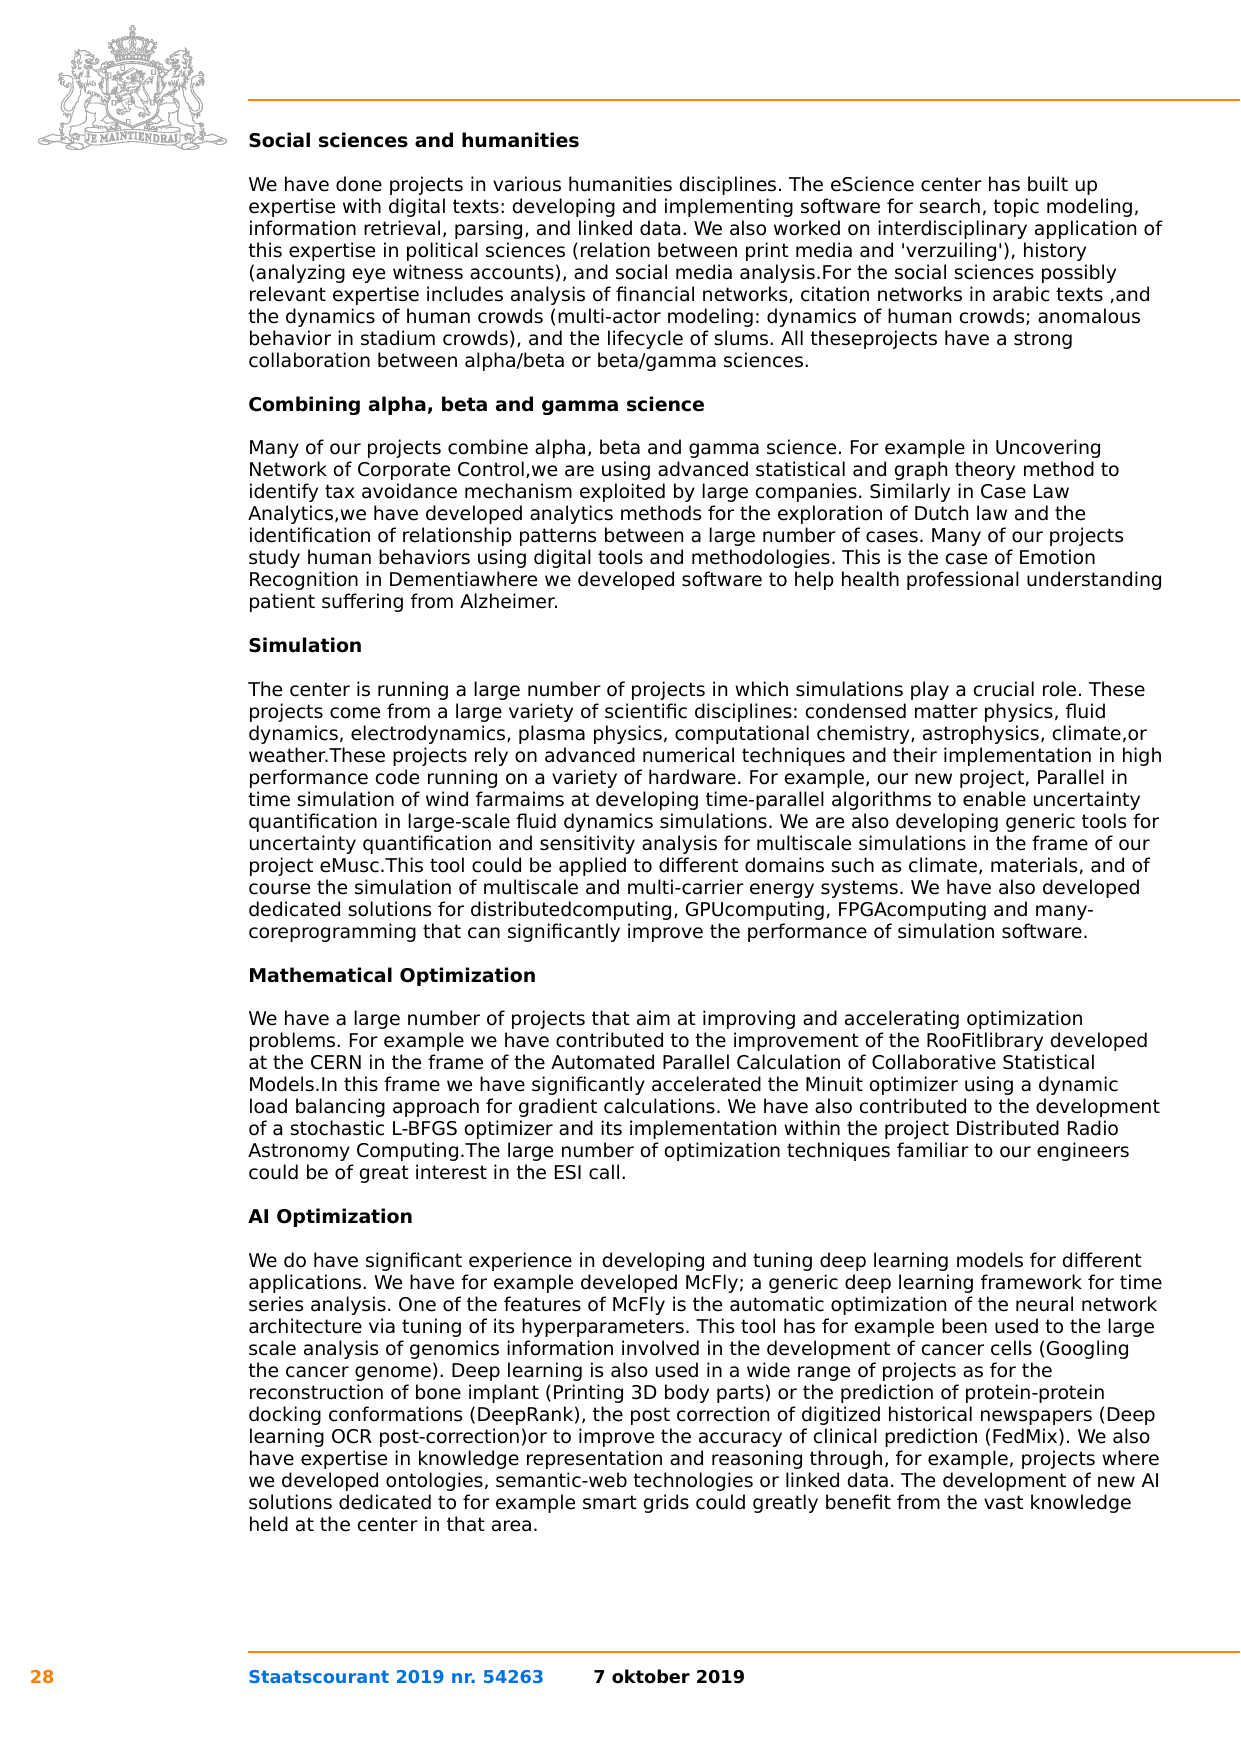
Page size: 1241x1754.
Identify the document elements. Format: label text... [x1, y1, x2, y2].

subtitle Social sciences and humanities [248, 130, 1163, 152]
text We have done projects in various humanities disciplines. The eScience center has built up expertise with digital texts: developing and implementing software for search, topic modeling, information retrieval, parsing, and linked data. We also worked on interdisciplinary application of this expertise in political sciences (relation between print media and 'verzuiling'), history (analyzing eye witness accounts), and social media analysis.For the social sciences possibly relevant expertise includes analysis of financial networks, citation networks in arabic texts ,and the dynamics of human crowds (multi-actor modeling: dynamics of human crowds; anomalous behavior in stadium crowds), and the lifecycle of slums. All theseprojects have a strong collaboration between alpha/beta or beta/gamma sciences. [248, 174, 1163, 372]
picture [38, 25, 227, 150]
text Many of our projects combine alpha, beta and gamma science. For example in Uncovering Network of Corporate Control,we are using advanced statistical and graph theory method to identify tax avoidance mechanism exploited by large companies. Similarly in Case Law Analytics,we have developed analytics methods for the exploration of Dutch law and the identification of relationship patterns between a large number of cases. Many of our projects study human behaviors using digital tools and methodologies. This is the case of Emotion Recognition in Dementiawhere we developed software to help health professional understanding patient suffering from Alzheimer. [248, 437, 1163, 613]
text We have a large number of projects that aim at improving and accelerating optimization problems. For example we have contributed to the improvement of the RooFitlibrary developed at the CERN in the frame of the Automated Parallel Calculation of Collaborative Statistical Models.In this frame we have significantly accelerated the Minuit optimizer using a dynamic load balancing approach for gradient calculations. We have also contributed to the development of a stochastic L-BFGS optimizer and its implementation within the project Distributed Radio Astronomy Computing.The large number of optimization techniques familiar to our engineers could be of great interest in the ESI call. [248, 1008, 1163, 1184]
subtitle Combining alpha, beta and gamma science [248, 393, 1163, 415]
text We do have significant experience in developing and tuning deep learning models for different applications. We have for example developed McFly; a generic deep learning framework for time series analysis. One of the features of McFly is the automatic optimization of the neural network architecture via tuning of its hyperparameters. This tool has for example been used to the large scale analysis of genomics information involved in the development of cancer cells (Googling the cancer genome). Deep learning is also used in a wide range of projects as for the reconstruction of bone implant (Printing 3D body parts) or the prediction of protein-protein docking conformations (DeepRank), the post correction of digitized historical newspapers (Deep learning OCR post-correction)or to improve the accuracy of clinical prediction (FedMix). We also have expertise in knowledge representation and reasoning through, for example, projects where we developed ontologies, semantic-web technologies or linked data. The development of new AI solutions dedicated to for example smart grids could greatly benefit from the vast knowledge held at the center in that area. [248, 1250, 1163, 1536]
subtitle AI Optimization [248, 1206, 1163, 1228]
subtitle Mathematical Optimization [248, 964, 1163, 986]
text The center is running a large number of projects in which simulations play a crucial role. These projects come from a large variety of scientific disciplines: condensed matter physics, fluid dynamics, electrodynamics, plasma physics, computational chemistry, astrophysics, climate,or weather.These projects rely on advanced numerical techniques and their implementation in high performance code running on a variety of hardware. For example, our new project, Parallel in time simulation of wind farmaims at developing time-parallel algorithms to enable uncertainty quantification in large-scale fluid dynamics simulations. We are also developing generic tools for uncertainty quantification and sensitivity analysis for multiscale simulations in the frame of our project eMusc.This tool could be applied to different domains such as climate, materials, and of course the simulation of multiscale and multi-carrier energy systems. We have also developed dedicated solutions for distributedcomputing, GPUcomputing, FPGAcomputing and many-coreprogramming that can significantly improve the performance of simulation software. [248, 679, 1163, 943]
subtitle Simulation [248, 635, 1163, 657]
